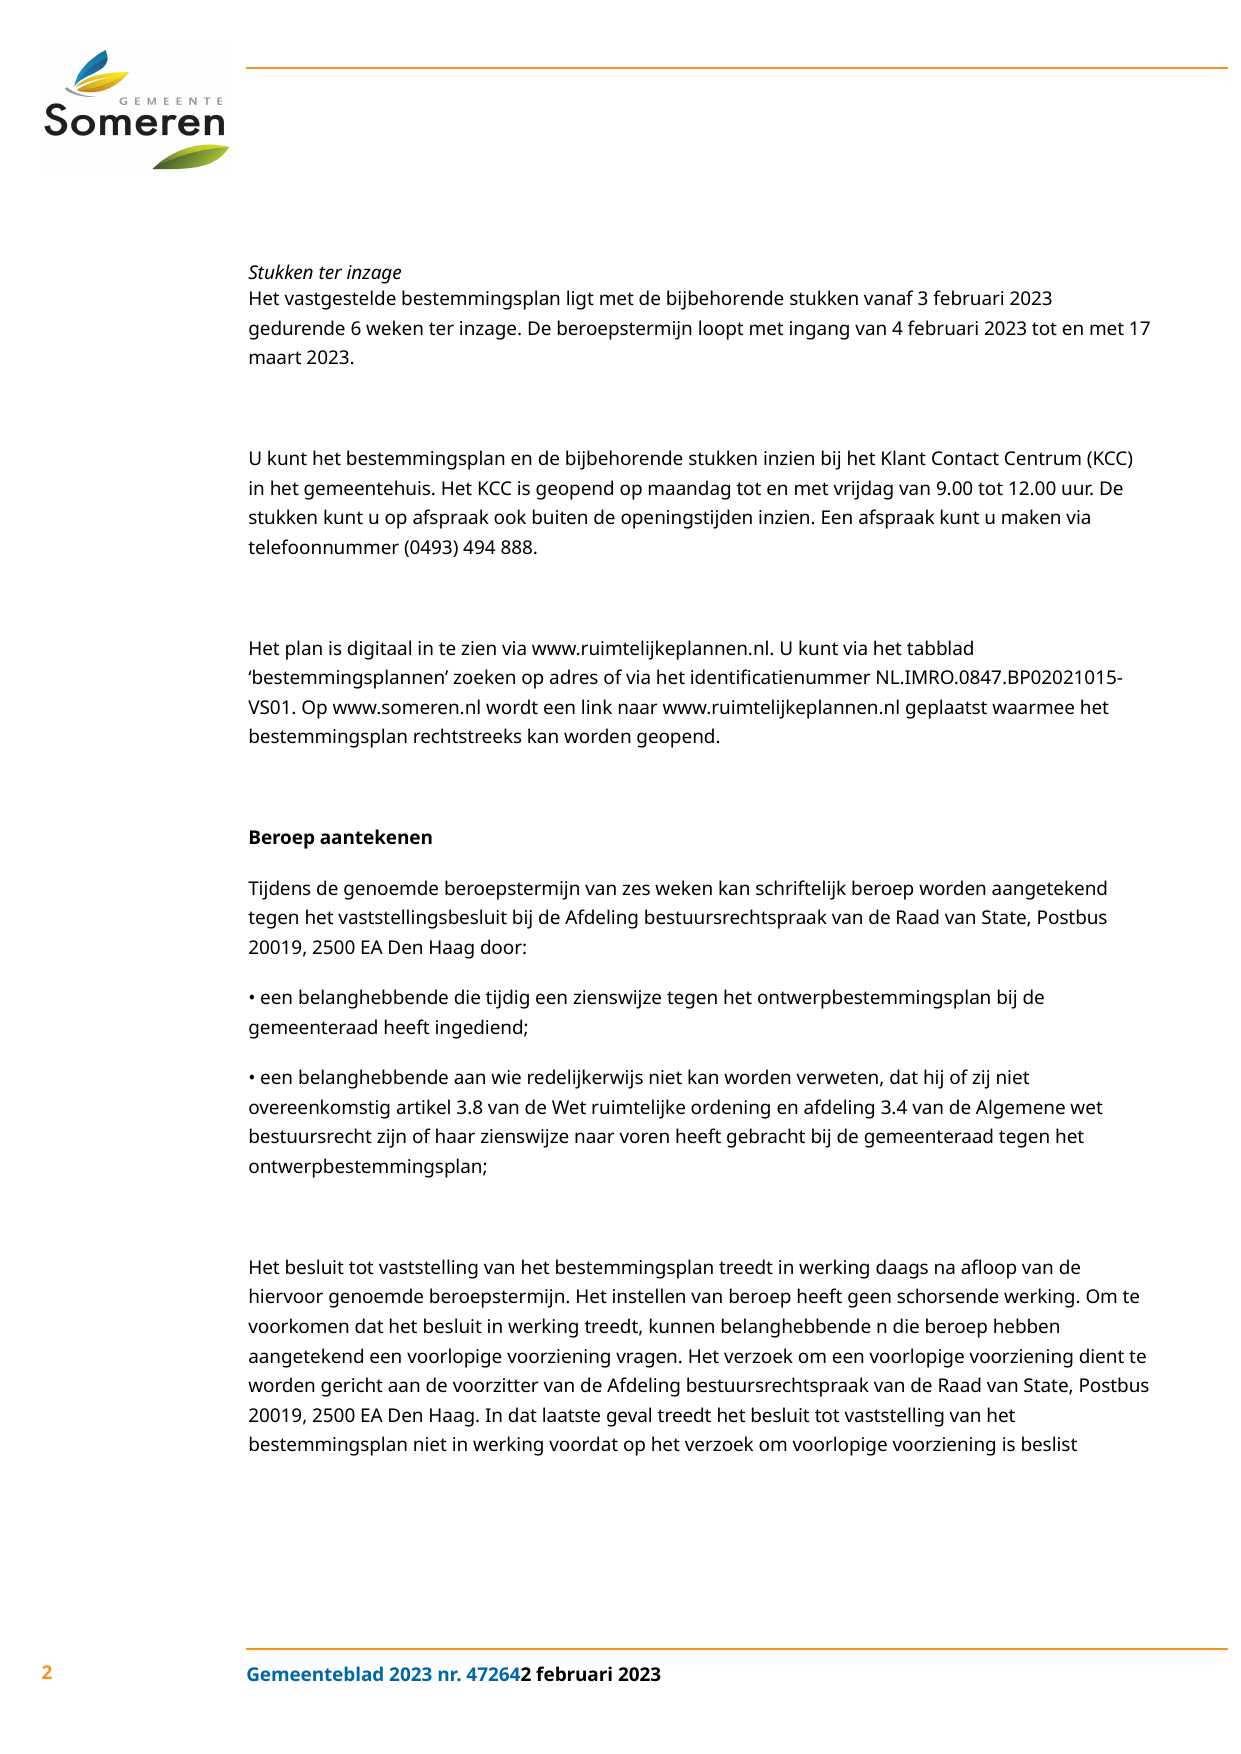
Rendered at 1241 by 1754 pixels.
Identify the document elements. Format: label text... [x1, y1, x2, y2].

text U kunt het bestemmingsplan en de bijbehorende stukken inzien bij het Klant Contact Centrum (KCC) in het gemeentehuis. Het KCC is geopend op maandag tot en met vrijdag van 9.00 tot 12.00 uur. De stukken kunt u op afspraak ook buiten de openingstijden inzien. Een afspraak kunt u maken via telefoonnummer (0493) 494 888. [248, 445, 1152, 560]
text Het besluit tot vaststelling van het bestemmingsplan treedt in werking daags na afloop van de hiervoor genoemde beroepstermijn. Het instellen van beroep heeft geen schorsende werking. Om te voorkomen dat het besluit in werking treedt, kunnen belanghebbende n die beroep hebben aangetekend een voorlopige voorziening vragen. Het verzoek om een voorlopige voorziening dient te worden gericht aan de voorzitter van de Afdeling bestuursrechtspraak van de Raad van State, Postbus 20019, 2500 EA Den Haag. In dat laatste geval treedt het besluit tot vaststelling van het bestemmingsplan niet in werking voordat op het verzoek om voorlopige voorziening is beslist [248, 1254, 1152, 1457]
text Beroep aantekenen [248, 824, 1152, 850]
text Het vastgestelde bestemmingsplan ligt met de bijbehorende stukken vanaf 3 februari 2023 gedurende 6 weken ter inzage. De beroepstermijn loopt met ingang van 4 februari 2023 tot en met 17 maart 2023. [248, 285, 1152, 370]
text Tijdens de genoemde beroepstermijn van zes weken kan schriftelijk beroep worden aangetekend tegen het vaststellingsbesluit bij de Afdeling bestuursrechtspraak van de Raad van State, Postbus 20019, 2500 EA Den Haag door: [248, 875, 1152, 960]
text • een belanghebbende die tijdig een zienswijze tegen het ontwerpbestemmingsplan bij de gemeenteraad heeft ingediend; [248, 984, 1152, 1040]
picture [41, 47, 231, 172]
text Stukken ter inzage [248, 259, 1152, 285]
text • een belanghebbende aan wie redelijkerwijs niet kan worden verweten, dat hij of zij niet overeenkomstig artikel 3.8 van de Wet ruimtelijke ordening en afdeling 3.4 van de Algemene wet bestuursrecht zijn of haar zienswijze naar voren heeft gebracht bij de gemeenteraad tegen het ontwerpbestemmingsplan; [248, 1064, 1152, 1179]
text Het plan is digitaal in te zien via www.ruimtelijkeplannen.nl. U kunt via het tabblad ‘bestemmingsplannen’ zoeken op adres of via het identificatienummer NL.IMRO.0847.BP02021015-VS01. Op www.someren.nl wordt een link naar www.ruimtelijkeplannen.nl geplaatst waarmee het bestemmingsplan rechtstreeks kan worden geopend. [248, 635, 1152, 749]
